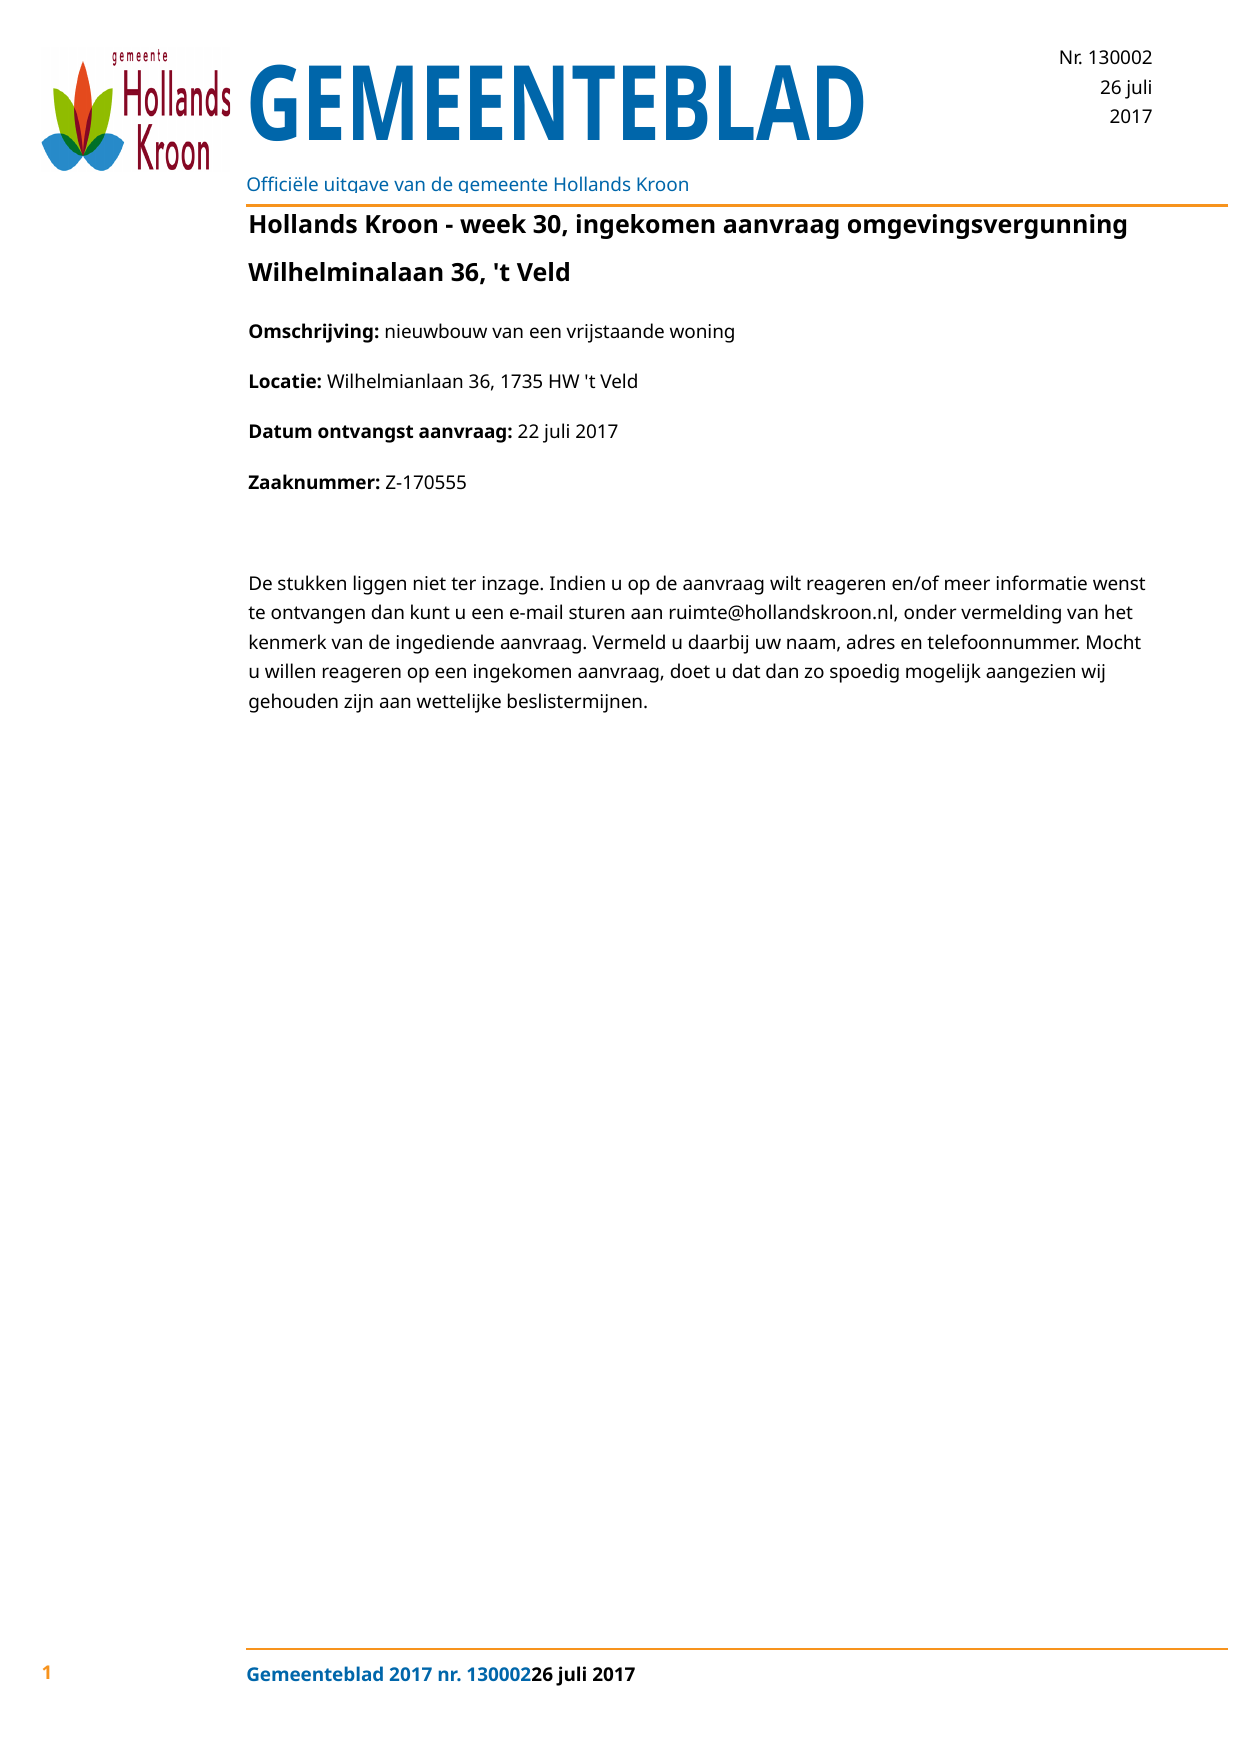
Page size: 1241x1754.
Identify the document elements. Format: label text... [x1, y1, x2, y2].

text Zaaknummer: Z-170555 [248, 469, 1152, 495]
picture [41, 47, 231, 172]
text De stukken liggen niet ter inzage. Indien u op de aanvraag wilt reageren en/of meer informatie wenst te ontvangen dan kunt u een e-mail sturen aan ruimte@hollandskroon.nl, onder vermelding van het kenmerk van de ingediende aanvraag. Vermeld u daarbij uw naam, adres en telefoonnummer. Mocht u willen reageren op een ingekomen aanvraag, doet u dat dan zo spoedig mogelijk aangezien wij gehouden zijn aan wettelijke beslistermijnen. [248, 570, 1152, 714]
text Locatie: Wilhelmianlaan 36, 1735 HW 't Veld [248, 368, 1152, 394]
text Omschrijving: nieuwbouw van een vrijstaande woning [248, 318, 1152, 344]
text Datum ontvangst aanvraag: 22 juli 2017 [248, 419, 1152, 444]
text Hollands Kroon - week 30, ingekomen aanvraag omgevingsvergunning Wilhelminalaan 36, 't Veld [248, 207, 1152, 288]
